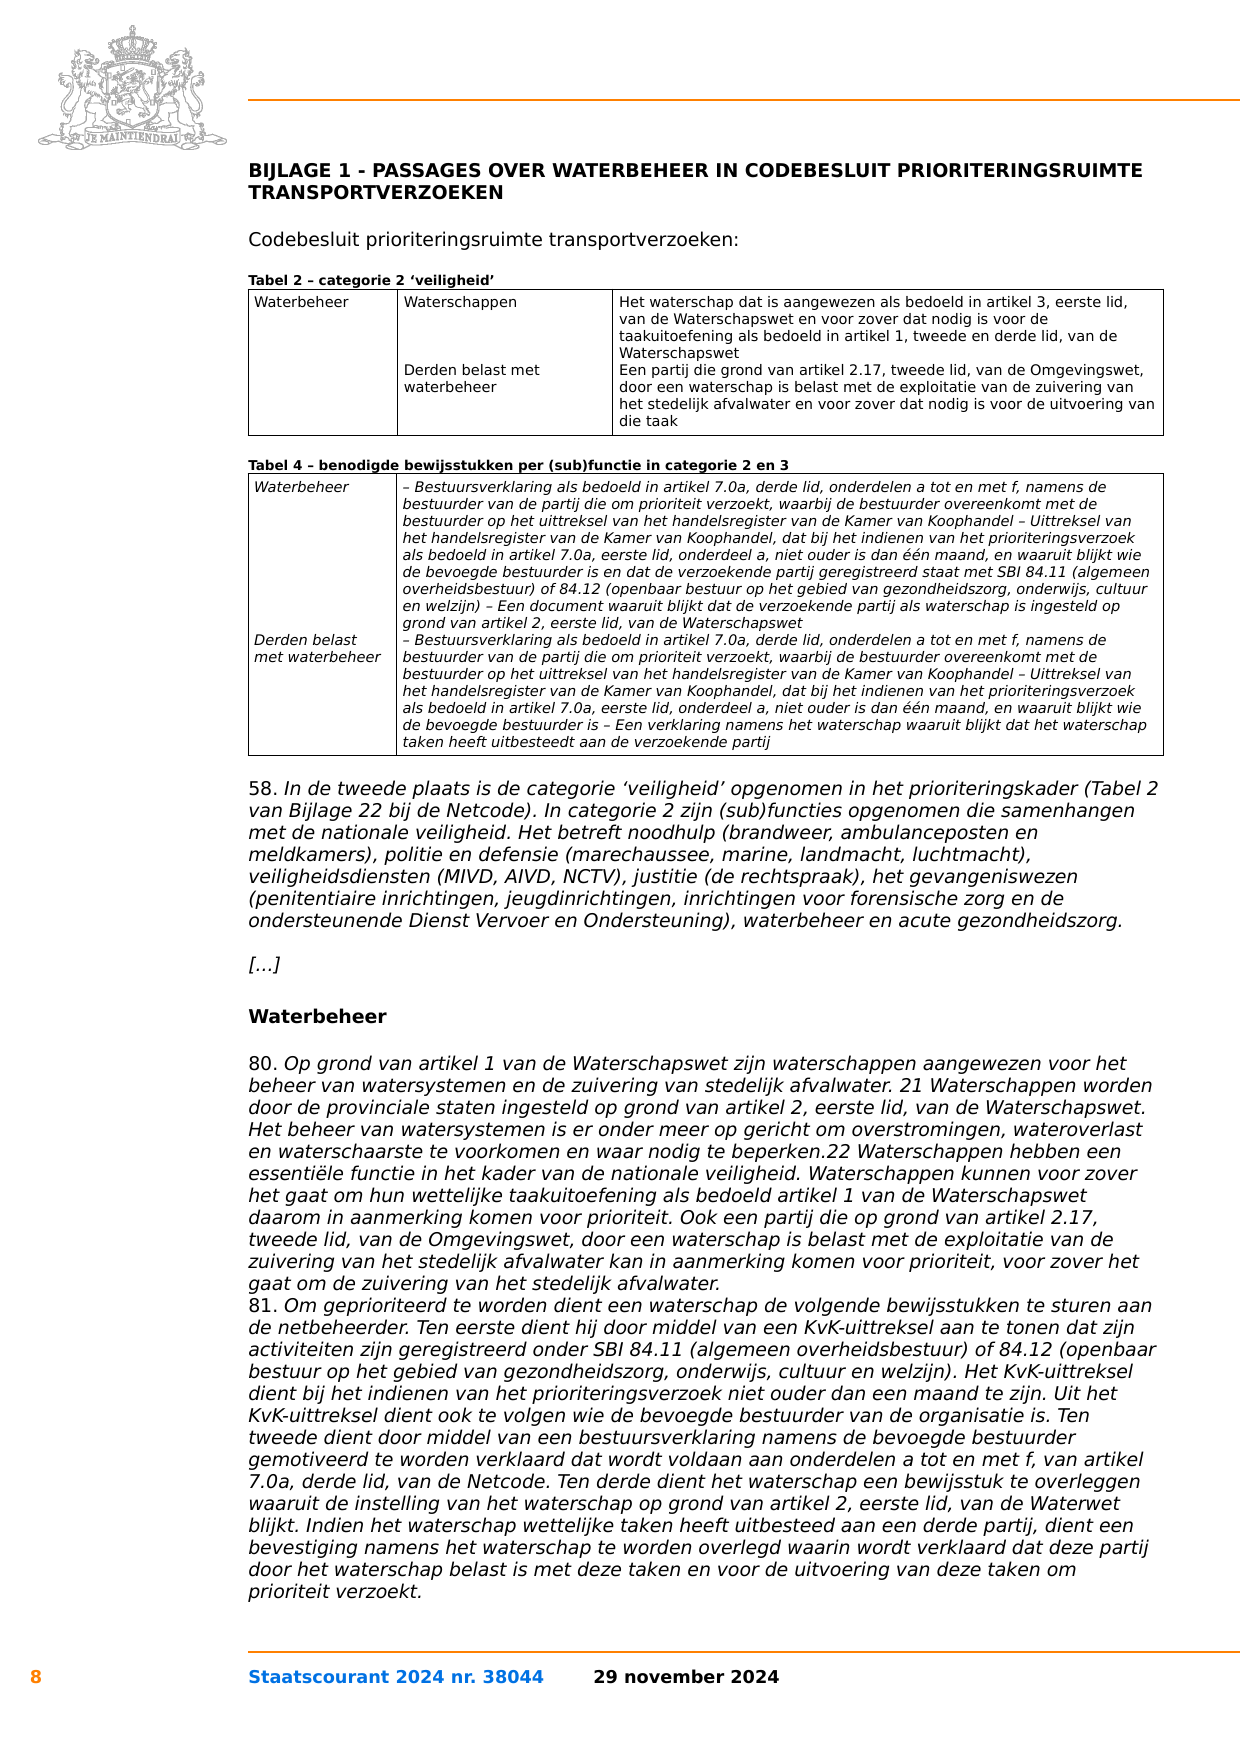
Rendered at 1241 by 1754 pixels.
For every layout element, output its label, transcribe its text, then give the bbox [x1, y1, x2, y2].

table_cell – Bestuursverklaring als bedoeld in artikel 7.0a, derde lid, onderdelen a tot en met f, namens de bestuurder van de partij die om prioriteit verzoekt, waarbij de bestuurder overeenkomt met de bestuurder op het uittreksel van het handelsregister van de Kamer van Koophandel – Uittreksel van het handelsregister van de Kamer van Koophandel, dat bij het indienen van het prioriteringsverzoek als bedoeld in artikel 7.0a, eerste lid, onderdeel a, niet ouder is dan één maand, en waaruit blijkt wie de bevoegde bestuurder is en dat de verzoekende partij geregistreerd staat met SBI 84.11 (algemeen overheidsbestuur) of 84.12 (openbaar bestuur op het gebied van gezondheidszorg, onderwijs, cultuur en welzijn) – Een document waaruit blijkt dat de verzoekende partij als waterschap is ingesteld op grond van artikel 2, eerste lid, van de Waterschapswet [397, 474, 1163, 632]
table_cell [249, 362, 397, 435]
table_cell Waterbeheer [249, 290, 397, 362]
table_cell Derden belast met waterbeheer [398, 362, 612, 435]
table_cell Derden belast met waterbeheer [249, 632, 396, 755]
subtitle BIJLAGE 1 - PASSAGES OVER WATERBEHEER IN CODEBESLUIT PRIORITERINGSRUIMTE TRANSPORTVERZOEKEN [248, 160, 1163, 204]
table_cell Waterbeheer [249, 474, 396, 632]
text 80. Op grond van artikel 1 van de Waterschapswet zijn waterschappen aangewezen voor het beheer van watersystemen en de zuivering van stedelijk afvalwater. 21 Waterschappen worden door de provinciale staten ingesteld op grond van artikel 2, eerste lid, van de Waterschapswet. Het beheer van watersystemen is er onder meer op gericht om overstromingen, wateroverlast en waterschaarste te voorkomen en waar nodig te beperken.22 Waterschappen hebben een essentiële functie in het kader van de nationale veiligheid. Waterschappen kunnen voor zover het gaat om hun wettelijke taakuitoefening als bedoeld artikel 1 van de Waterschapswet daarom in aanmerking komen voor prioriteit. Ook een partij die op grond van artikel 2.17, tweede lid, van de Omgevingswet, door een waterschap is belast met de exploitatie van de zuivering van het stedelijk afvalwater kan in aanmerking komen voor prioriteit, voor zover het gaat om de zuivering van het stedelijk afvalwater. [248, 1053, 1163, 1295]
picture [38, 25, 227, 150]
subtitle Waterbeheer [248, 1006, 1163, 1028]
table_cell Het waterschap dat is aangewezen als bedoeld in artikel 3, eerste lid, van de Waterschapswet en voor zover dat nodig is voor de taakuitoefening als bedoeld in artikel 1, tweede en derde lid, van de Waterschapswet [613, 290, 1163, 362]
text 81. Om geprioriteerd te worden dient een waterschap de volgende bewijsstukken te sturen aan de netbeheerder. Ten eerste dient hij door middel van een KvK-uittreksel aan te tonen dat zijn activiteiten zijn geregistreerd onder SBI 84.11 (algemeen overheidsbestuur) of 84.12 (openbaar bestuur op het gebied van gezondheidszorg, onderwijs, cultuur en welzijn). Het KvK-uittreksel dient bij het indienen van het prioriteringsverzoek niet ouder dan een maand te zijn. Uit het KvK-uittreksel dient ook te volgen wie de bevoegde bestuurder van de organisatie is. Ten tweede dient door middel van een bestuursverklaring namens de bevoegde bestuurder gemotiveerd te worden verklaard dat wordt voldaan aan onderdelen a tot en met f, van artikel 7.0a, derde lid, van de Netcode. Ten derde dient het waterschap een bewijsstuk te overleggen waaruit de instelling van het waterschap op grond van artikel 2, eerste lid, van de Waterwet blijkt. Indien het waterschap wettelijke taken heeft uitbesteed aan een derde partij, dient een bevestiging namens het waterschap te worden overlegd waarin wordt verklaard dat deze partij door het waterschap belast is met deze taken en voor de uitvoering van deze taken om prioriteit verzoekt. [248, 1295, 1163, 1602]
table_header Tabel 4 – benodigde bewijsstukken per (sub)functie in categorie 2 en 3 [248, 458, 1163, 473]
table_cell Waterschappen [398, 290, 612, 362]
text [...] [248, 954, 1163, 976]
table_header Tabel 2 – categorie 2 ‘veiligheid’ [248, 273, 1163, 288]
text Codebesluit prioriteringsruimte transportverzoeken: [248, 229, 1163, 251]
text 58. In de tweede plaats is de categorie ‘veiligheid’ opgenomen in het prioriteringskader (Tabel 2 van Bijlage 22 bij de Netcode). In categorie 2 zijn (sub)functies opgenomen die samenhangen met de nationale veiligheid. Het betreft noodhulp (brandweer, ambulanceposten en meldkamers), politie en defensie (marechaussee, marine, landmacht, luchtmacht), veiligheidsdiensten (MIVD, AIVD, NCTV), justitie (de rechtspraak), het gevangeniswezen (penitentiaire inrichtingen, jeugdinrichtingen, inrichtingen voor forensische zorg en de ondersteunende Dienst Vervoer en Ondersteuning), waterbeheer en acute gezondheidszorg. [248, 778, 1163, 932]
table_cell Een partij die grond van artikel 2.17, tweede lid, van de Omgevingswet, door een waterschap is belast met de exploitatie van de zuivering van het stedelijk afvalwater en voor zover dat nodig is voor de uitvoering van die taak [613, 362, 1163, 435]
table_cell – Bestuursverklaring als bedoeld in artikel 7.0a, derde lid, onderdelen a tot en met f, namens de bestuurder van de partij die om prioriteit verzoekt, waarbij de bestuurder overeenkomt met de bestuurder op het uittreksel van het handelsregister van de Kamer van Koophandel – Uittreksel van het handelsregister van de Kamer van Koophandel, dat bij het indienen van het prioriteringsverzoek als bedoeld in artikel 7.0a, eerste lid, onderdeel a, niet ouder is dan één maand, en waaruit blijkt wie de bevoegde bestuurder is – Een verklaring namens het waterschap waaruit blijkt dat het waterschap taken heeft uitbesteedt aan de verzoekende partij [397, 632, 1163, 755]
